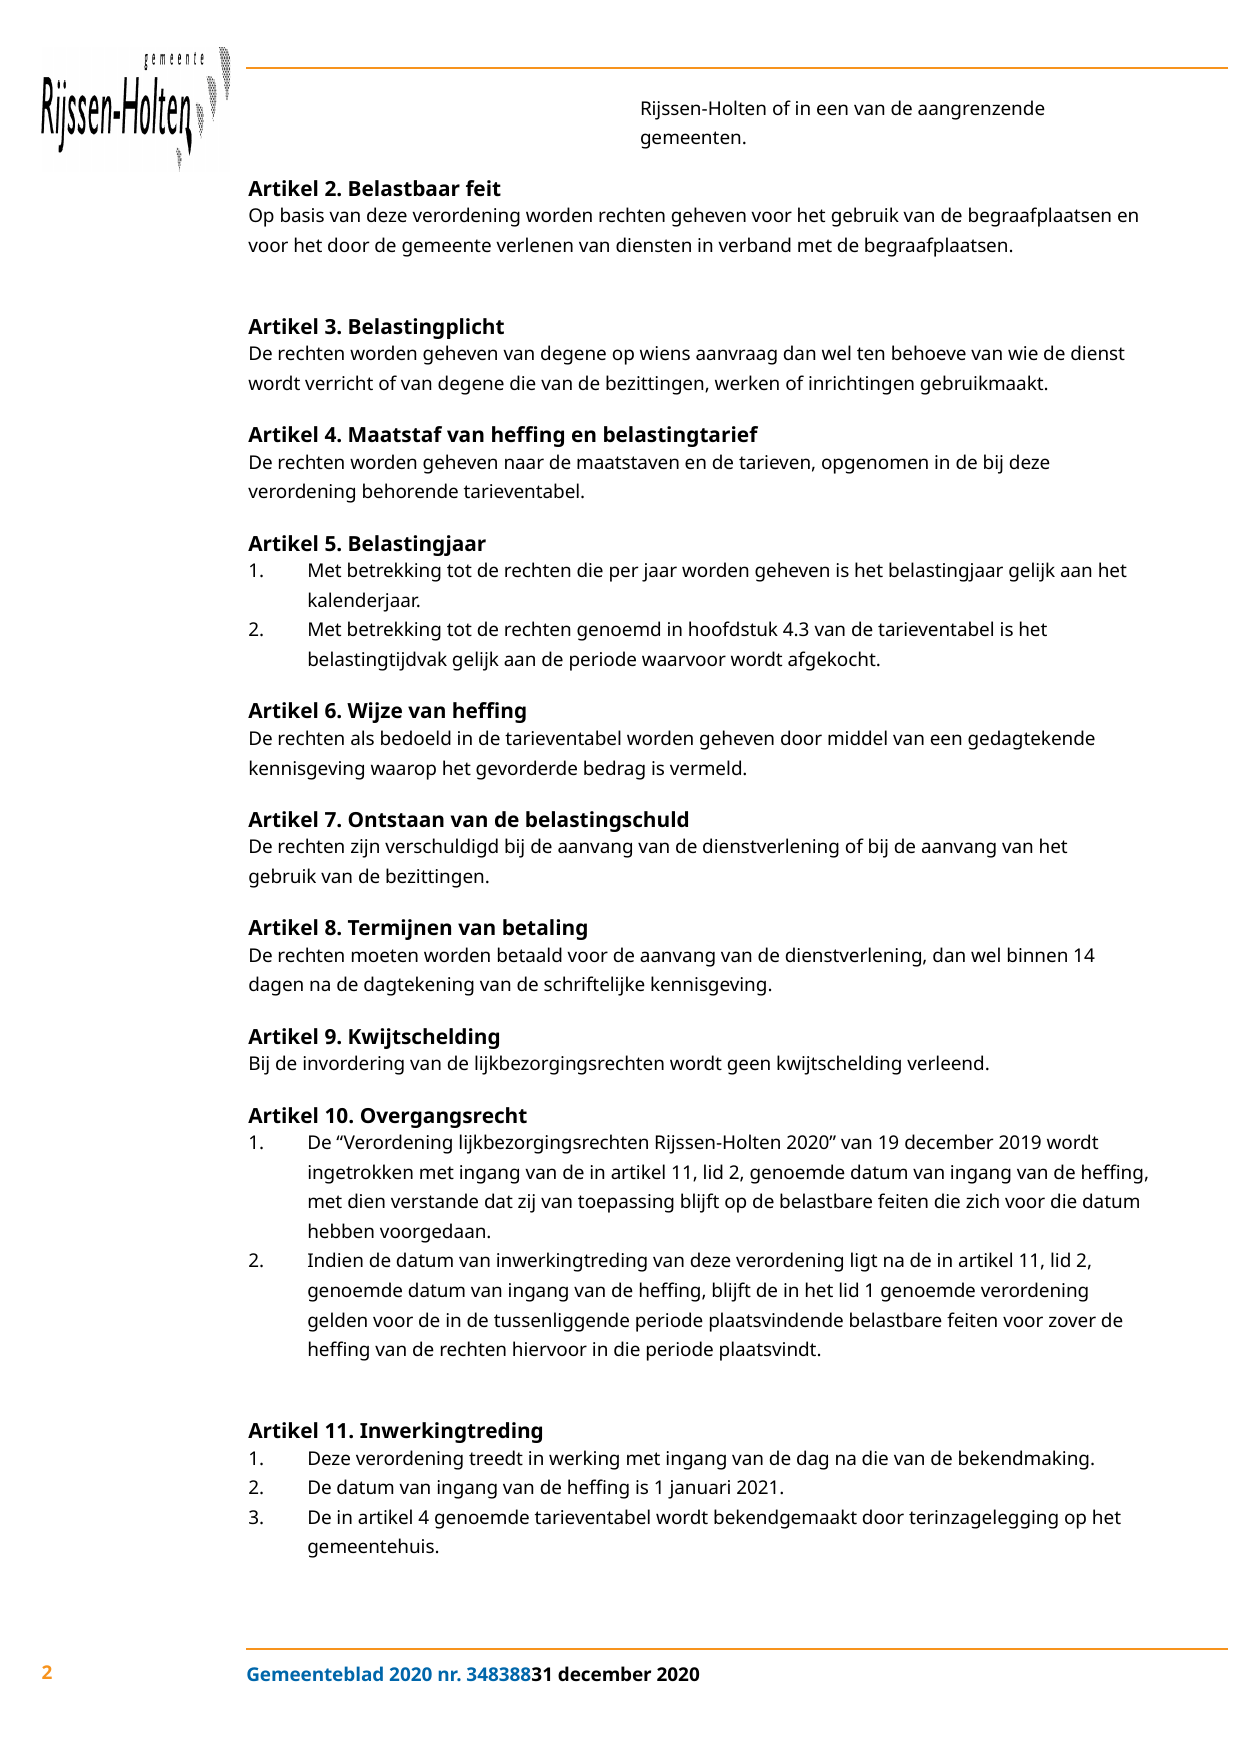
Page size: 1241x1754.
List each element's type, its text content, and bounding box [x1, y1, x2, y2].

text Artikel 8. Termijnen van betaling [248, 913, 1152, 942]
list Met betrekking tot de rechten die per jaar worden geheven is het belastingjaar gelijk aan het kalenderjaar. [248, 557, 1152, 613]
text De rechten moeten worden betaald voor de aanvang van de dienstverlening, dan wel binnen 14 dagen na de dagtekening van de schriftelijke kennisgeving. [248, 942, 1152, 997]
text De rechten zijn verschuldigd bij de aanvang van de dienstverlening of bij de aanvang van het [248, 833, 1152, 859]
list Indien de datum van inwerkingtreding van deze verordening ligt na de in artikel 11, lid 2, genoemde datum van ingang van de heffing, blijft de in het lid 1 genoemde verordening gelden voor de in de tussenliggende periode plaatsvindende belastbare feiten voor zover de heffing van de rechten hiervoor in die periode plaatsvindt. [248, 1248, 1152, 1362]
table_cell [432, 95, 640, 150]
table_cell [248, 95, 432, 150]
table_cell Rijssen-Holten of in een van de aangrenzende gemeenten. [640, 95, 1152, 150]
text Artikel 10. Overgangsrecht [248, 1101, 1152, 1129]
text Artikel 11. Inwerkingtreding [248, 1416, 1152, 1445]
text verordening behorende tarieventabel. [248, 479, 1152, 504]
list De in artikel 4 genoemde tarieventabel wordt bekendgemaakt door terinzagelegging op het gemeentehuis. [248, 1504, 1152, 1559]
list De “Verordening lijkbezorgingsrechten Rijssen-Holten 2020” van 19 december 2019 wordt ingetrokken met ingang van de in artikel 11, lid 2, genoemde datum van ingang van de heffing, met dien verstande dat zij van toepassing blijft op de belastbare feiten die zich voor die datum hebben voorgedaan. [248, 1129, 1152, 1244]
text Op basis van deze verordening worden rechten geheven voor het gebruik van de begraafplaatsen en voor het door de gemeente verlenen van diensten in verband met de begraafplaatsen. [248, 203, 1152, 258]
list Deze verordening treedt in werking met ingang van de dag na die van de bekendmaking. [248, 1445, 1152, 1471]
text Artikel 6. Wijze van heffing [248, 697, 1152, 725]
list De datum van ingang van de heffing is 1 januari 2021. [248, 1474, 1152, 1500]
text Artikel 9. Kwijtschelding [248, 1022, 1152, 1050]
text De rechten als bedoeld in de tarieventabel worden geheven door middel van een gedagtekende kennisgeving waarop het gevorderde bedrag is vermeld. [248, 725, 1152, 780]
text Bij de invordering van de lijkbezorgingsrechten wordt geen kwijtschelding verleend. [248, 1050, 1152, 1076]
text Artikel 5. Belastingjaar [248, 529, 1152, 557]
text De rechten worden geheven van degene op wiens aanvraag dan wel ten behoeve van wie de dienst wordt verricht of van degene die van de bezittingen, werken of inrichtingen gebruikmaakt. [248, 341, 1152, 396]
text De rechten worden geheven naar de maatstaven en de tarieven, opgenomen in de bij deze [248, 449, 1152, 475]
text gebruik van de bezittingen. [248, 863, 1152, 889]
picture [41, 47, 231, 172]
text Artikel 2. Belastbaar feit [248, 174, 1152, 203]
text Artikel 3. Belastingplicht [248, 312, 1152, 341]
text Artikel 7. Ontstaan van de belastingschuld [248, 805, 1152, 833]
text Artikel 4. Maatstaf van heffing en belastingtarief [248, 421, 1152, 449]
list Met betrekking tot de rechten genoemd in hoofdstuk 4.3 van de tarieventabel is het belastingtijdvak gelijk aan de periode waarvoor wordt afgekocht. [248, 617, 1152, 672]
